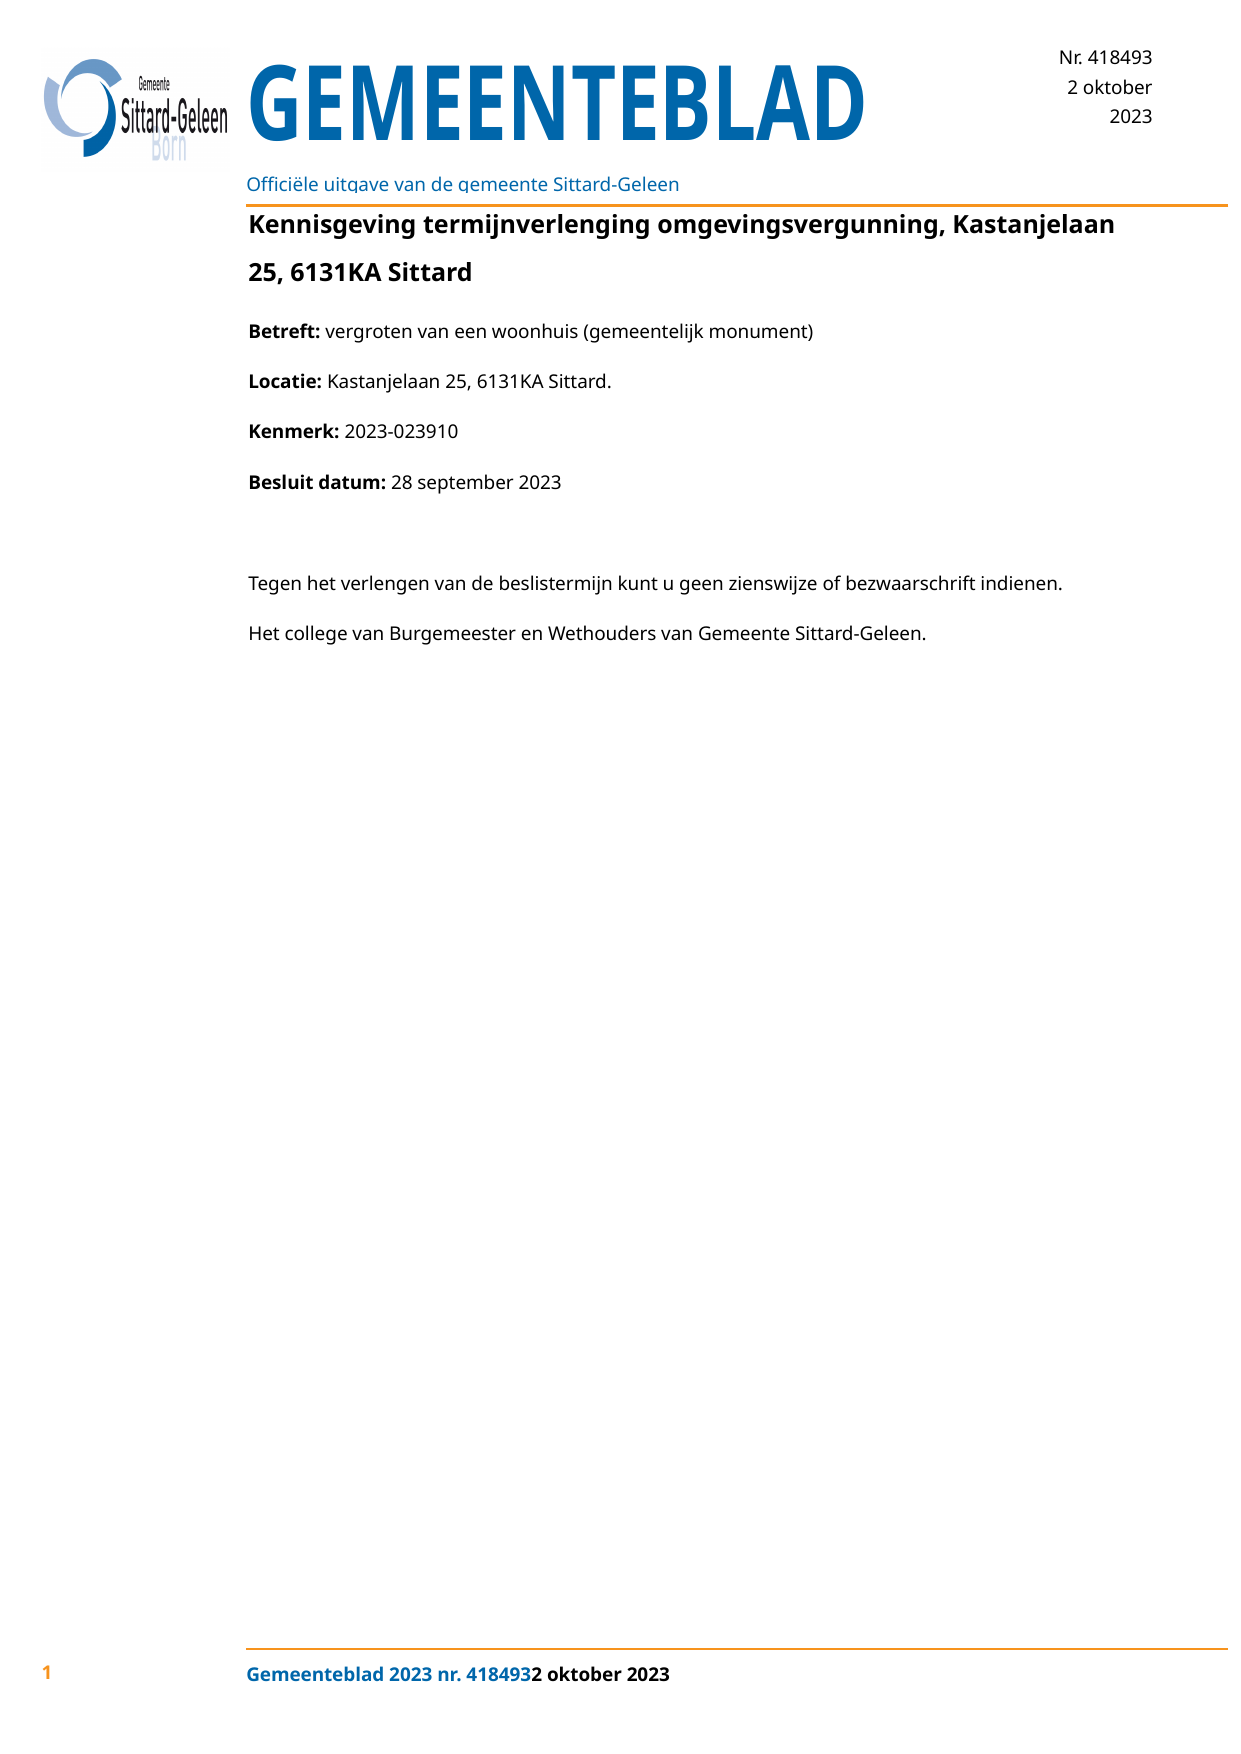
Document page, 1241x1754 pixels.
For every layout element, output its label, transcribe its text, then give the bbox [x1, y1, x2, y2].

text Besluit datum: 28 september 2023 [248, 469, 1152, 495]
text Locatie: Kastanjelaan 25, 6131KA Sittard. [248, 368, 1152, 394]
picture [41, 47, 231, 172]
text Kennisgeving termijnverlenging omgevingsvergunning, Kastanjelaan 25, 6131KA Sittard [248, 207, 1152, 288]
text Het college van Burgemeester en Wethouders van Gemeente Sittard-Geleen. [248, 620, 1152, 646]
text Tegen het verlengen van de beslistermijn kunt u geen zienswijze of bezwaarschrift indienen. [248, 570, 1152, 596]
text Betreft: vergroten van een woonhuis (gemeentelijk monument) [248, 318, 1152, 344]
text Kenmerk: 2023-023910 [248, 419, 1152, 444]
